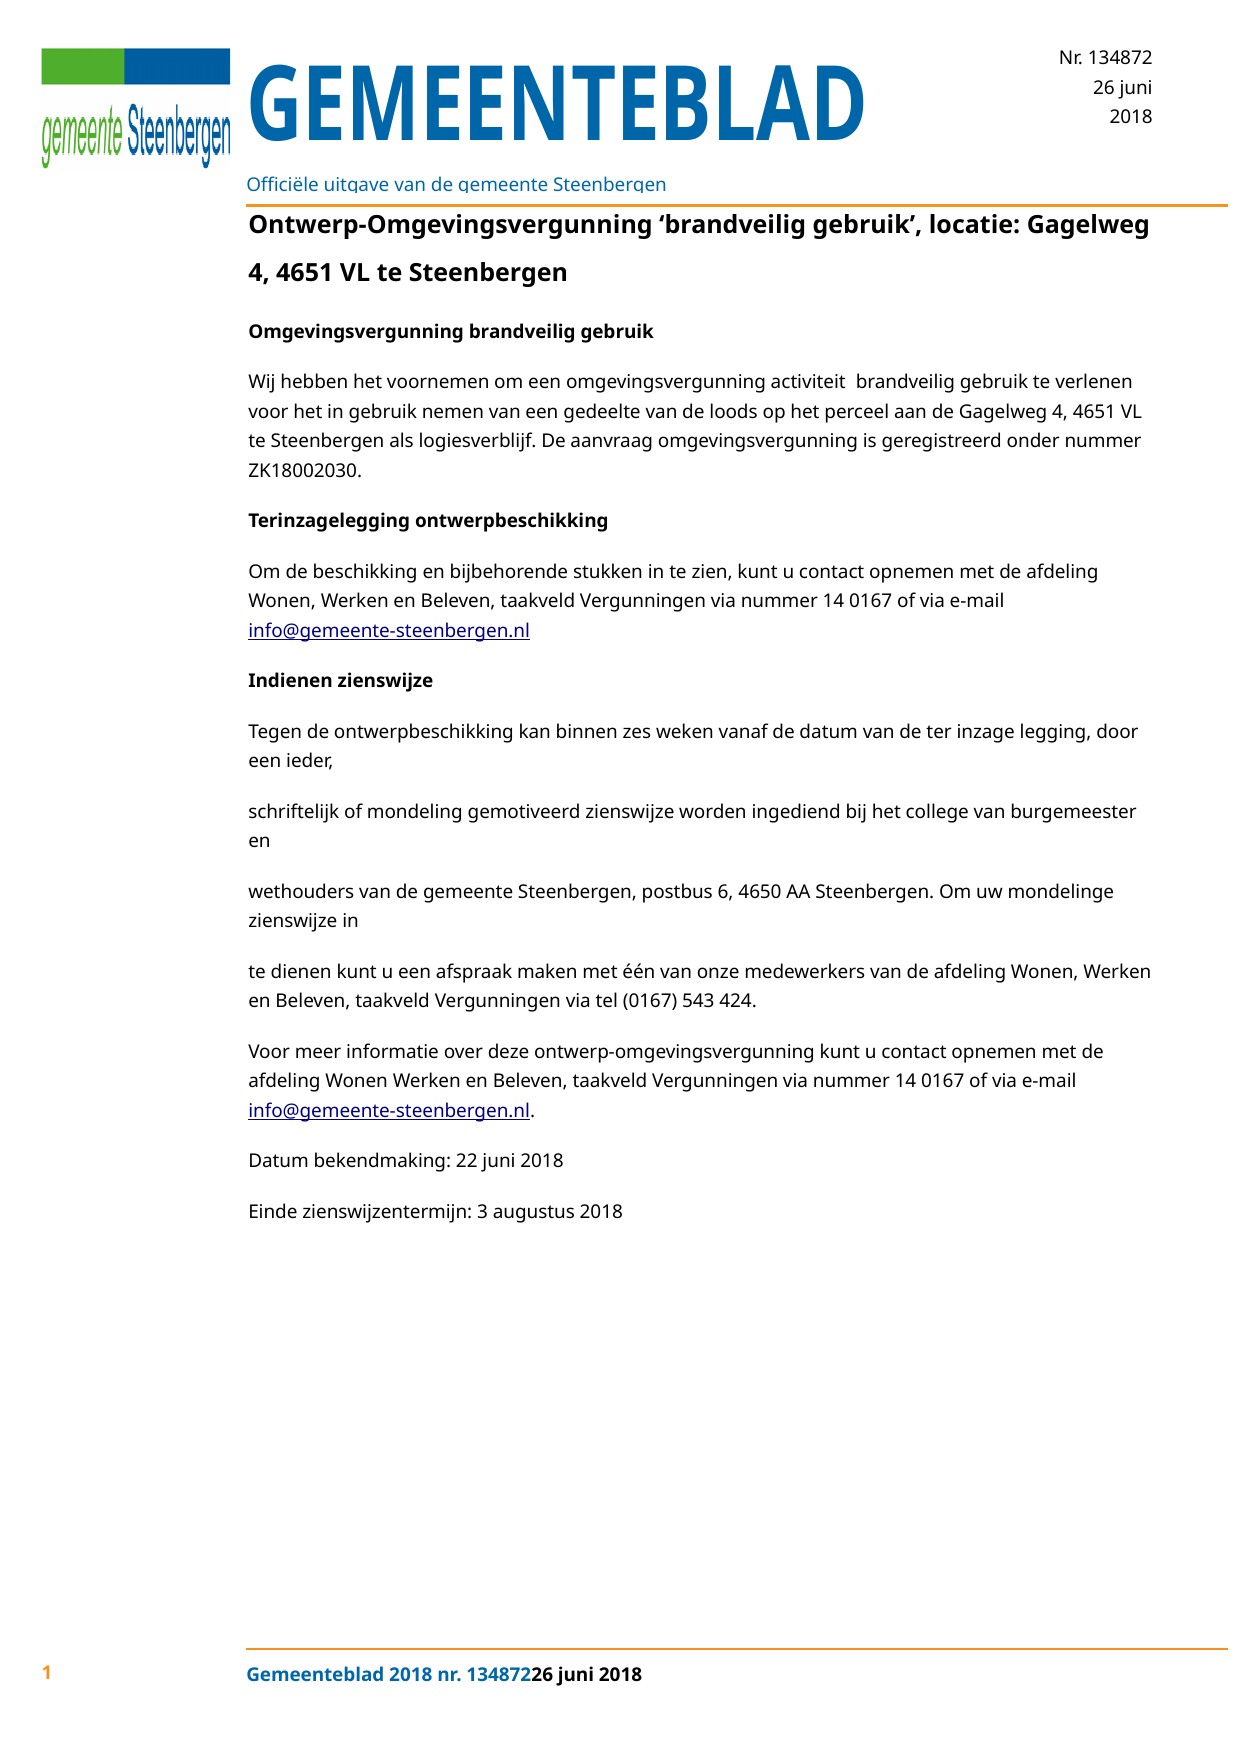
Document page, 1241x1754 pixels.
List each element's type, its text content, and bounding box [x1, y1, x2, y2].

text Indienen zienswijze [248, 667, 1152, 693]
text Wij hebben het voornemen om een omgevingsvergunning activiteit brandveilig gebruik te verlenen voor het in gebruik nemen van een gedeelte van de loods op het perceel aan de Gagelweg 4, 4651 VL te Steenbergen als logiesverblijf. De aanvraag omgevingsvergunning is geregistreerd onder nummer ZK18002030. [248, 368, 1152, 483]
text Tegen de ontwerpbeschikking kan binnen zes weken vanaf de datum van de ter inzage legging, door een ieder, [248, 718, 1152, 773]
text Ontwerp-Omgevingsvergunning ‘brandveilig gebruik’, locatie: Gagelweg 4, 4651 VL te Steenbergen [248, 207, 1152, 288]
text schriftelijk of mondeling gemotiveerd zienswijze worden ingediend bij het college van burgemeester en [248, 798, 1152, 853]
text Voor meer informatie over deze ontwerp-omgevingsvergunning kunt u contact opnemen met de afdeling Wonen Werken en Beleven, taakveld Vergunningen via nummer 14 0167 of via e-mail info@gemeente-steenbergen.nl. [248, 1038, 1152, 1123]
picture [41, 47, 231, 172]
text Omgevingsvergunning brandveilig gebruik [248, 318, 1152, 344]
text Om de beschikking en bijbehorende stukken in te zien, kunt u contact opnemen met de afdeling Wonen, Werken en Beleven, taakveld Vergunningen via nummer 14 0167 of via e-mail info@gemeente-steenbergen.nl [248, 558, 1152, 643]
text Datum bekendmaking: 22 juni 2018 [248, 1147, 1152, 1173]
text te dienen kunt u een afspraak maken met één van onze medewerkers van de afdeling Wonen, Werken en Beleven, taakveld Vergunningen via tel (0167) 543 424. [248, 958, 1152, 1013]
text Einde zienswijzentermijn: 3 augustus 2018 [248, 1198, 1152, 1224]
text Terinzagelegging ontwerpbeschikking [248, 507, 1152, 533]
text wethouders van de gemeente Steenbergen, postbus 6, 4650 AA Steenbergen. Om uw mondelinge zienswijze in [248, 878, 1152, 933]
